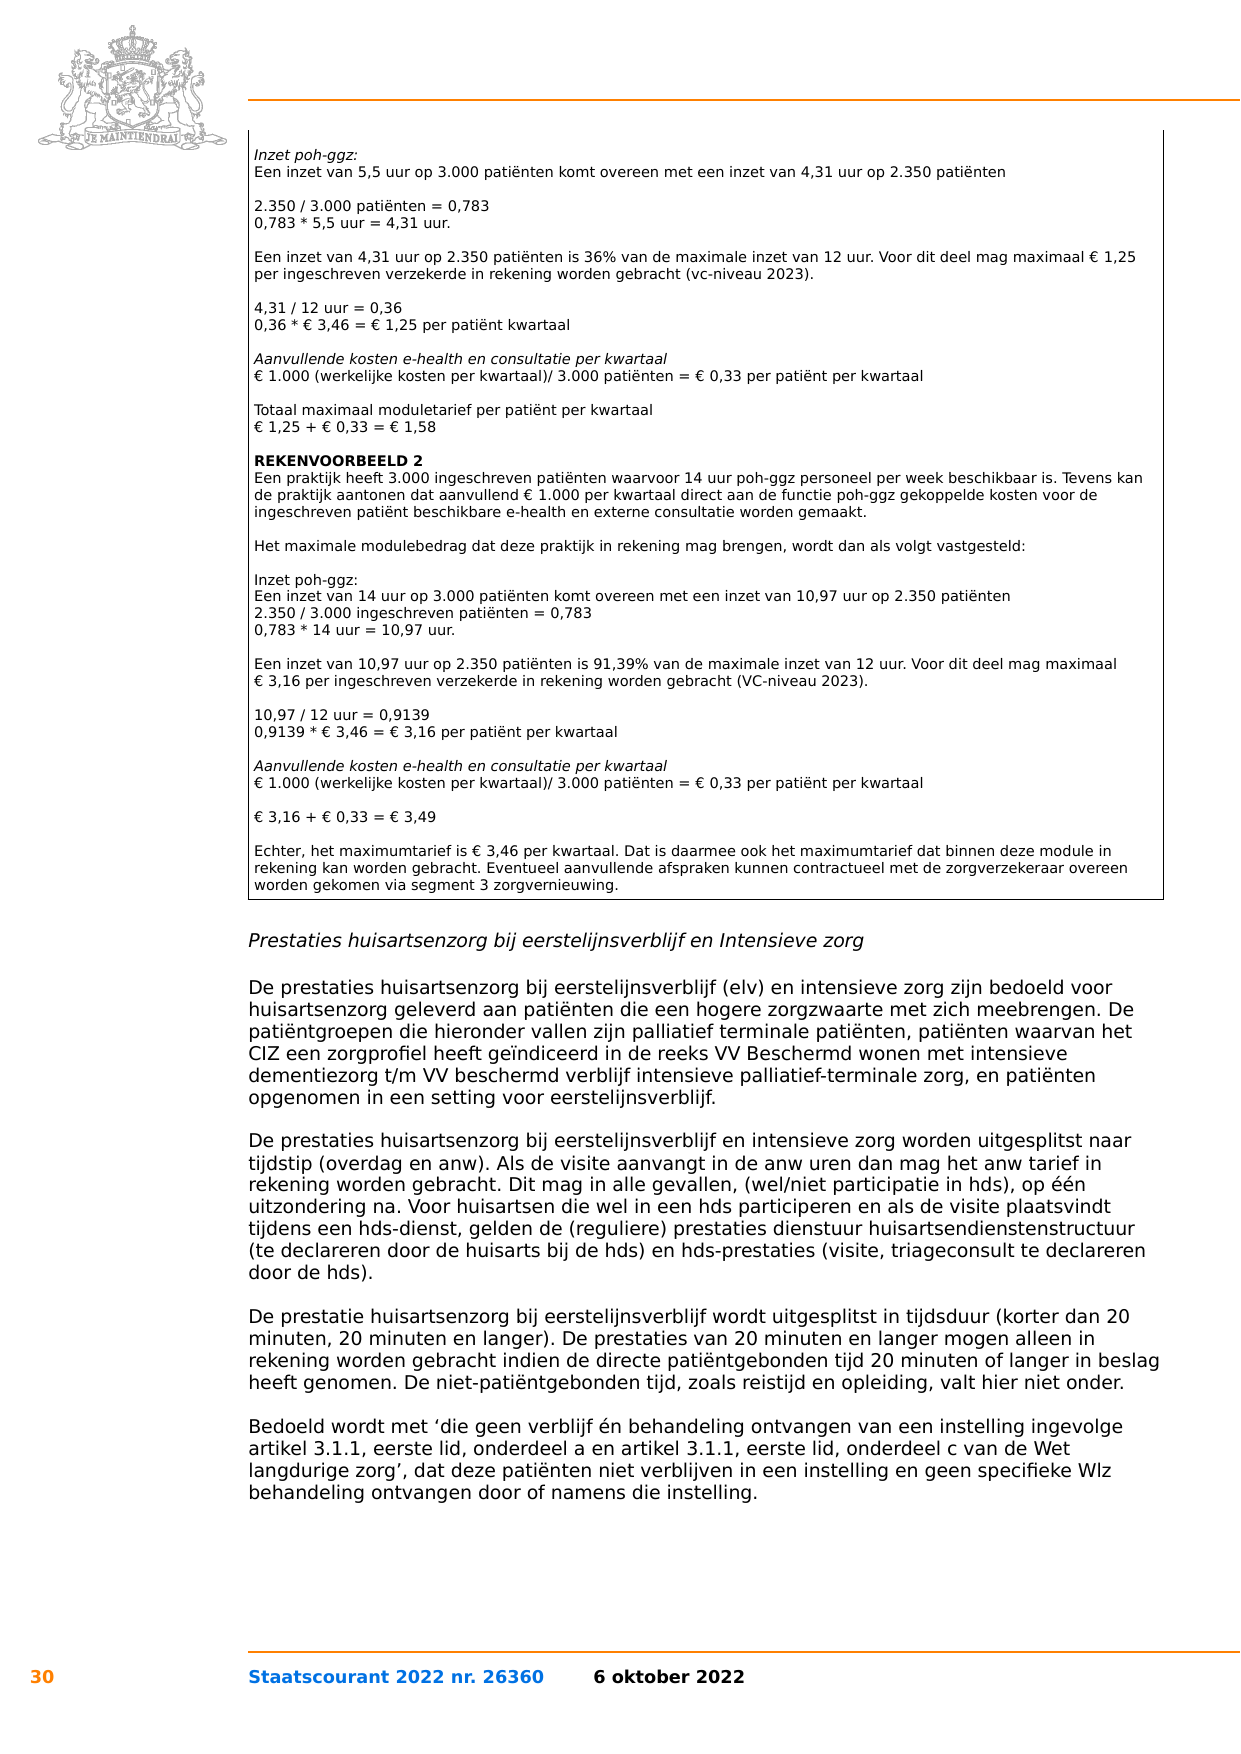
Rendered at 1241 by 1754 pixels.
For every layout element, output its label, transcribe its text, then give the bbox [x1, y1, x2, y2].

text De prestaties huisartsenzorg bij eerstelijnsverblijf en intensieve zorg worden uitgesplitst naar tijdstip (overdag en anw). Als de visite aanvangt in de anw uren dan mag het anw tarief in rekening worden gebracht. Dit mag in alle gevallen, (wel/niet participatie in hds), op één uitzondering na. Voor huisartsen die wel in een hds participeren en als de visite plaatsvindt tijdens een hds-dienst, gelden de (reguliere) prestaties dienstuur huisartsendienstenstructuur (te declareren door de huisarts bij de hds) en hds-prestaties (visite, triageconsult te declareren door de hds). [248, 1130, 1163, 1284]
table_cell Een inzet van 14 uur op 3.000 patiënten komt overeen met een inzet van 10,97 uur op 2.350 patiënten [249, 588, 1163, 605]
table_cell Een praktijk heeft 3.000 ingeschreven patiënten waarvoor 14 uur poh-ggz personeel per week beschikbaar is. Tevens kan de praktijk aantonen dat aanvullend € 1.000 per kwartaal direct aan de functie poh-ggz gekoppelde kosten voor de ingeschreven patiënt beschikbare e-health en externe consultatie worden gemaakt. [249, 470, 1163, 520]
subtitle Prestaties huisartsenzorg bij eerstelijnsverblijf en Intensieve zorg [248, 930, 1163, 952]
table_cell [249, 130, 1163, 147]
table_cell € 1,25 + € 0,33 = € 1,58 [249, 419, 1163, 436]
table_cell [249, 283, 1163, 300]
table_cell [249, 520, 1163, 537]
table_cell [249, 385, 1163, 402]
table_cell € 1.000 (werkelijke kosten per kwartaal)/ 3.000 patiënten = € 0,33 per patiënt per kwartaal [249, 775, 1163, 792]
table_cell [249, 639, 1163, 656]
table_cell Aanvullende kosten e-health en consultatie per kwartaal [249, 758, 1163, 775]
table_cell [249, 741, 1163, 758]
table_cell Inzet poh-ggz: [249, 147, 1163, 164]
table_cell Een inzet van 5,5 uur op 3.000 patiënten komt overeen met een inzet van 4,31 uur op 2.350 patiënten [249, 164, 1163, 181]
table_cell [249, 436, 1163, 452]
table_cell 0,9139 * € 3,46 = € 3,16 per patiënt per kwartaal [249, 724, 1163, 741]
table_cell 2.350 / 3.000 patiënten = 0,783 [249, 198, 1163, 215]
table_cell 0,783 * 14 uur = 10,97 uur. [249, 622, 1163, 639]
table_cell 4,31 / 12 uur = 0,36 [249, 300, 1163, 317]
table_cell 0,36 * € 3,46 = € 1,25 per patiënt kwartaal [249, 317, 1163, 334]
table_cell [249, 826, 1163, 843]
text Bedoeld wordt met ‘die geen verblijf én behandeling ontvangen van een instelling ingevolge artikel 3.1.1, eerste lid, onderdeel a en artikel 3.1.1, eerste lid, onderdeel c van de Wet langdurige zorg’, dat deze patiënten niet verblijven in een instelling en geen specifieke Wlz behandeling ontvangen door of namens die instelling. [248, 1416, 1163, 1504]
table_cell 2.350 / 3.000 ingeschreven patiënten = 0,783 [249, 605, 1163, 622]
table_cell Aanvullende kosten e-health en consultatie per kwartaal [249, 351, 1163, 368]
table_cell Een inzet van 10,97 uur op 2.350 patiënten is 91,39% van de maximale inzet van 12 uur. Voor dit deel mag maximaal € 3,16 per ingeschreven verzekerde in rekening worden gebracht (VC-niveau 2023). [249, 656, 1163, 690]
table_cell REKENVOORBEELD 2 [249, 453, 1163, 469]
table_cell [249, 334, 1163, 351]
table_cell € 1.000 (werkelijke kosten per kwartaal)/ 3.000 patiënten = € 0,33 per patiënt per kwartaal [249, 368, 1163, 384]
table_cell Een inzet van 4,31 uur op 2.350 patiënten is 36% van de maximale inzet van 12 uur. Voor dit deel mag maximaal € 1,25 per ingeschreven verzekerde in rekening worden gebracht (vc-niveau 2023). [249, 249, 1163, 283]
table_cell Totaal maximaal moduletarief per patiënt per kwartaal [249, 402, 1163, 418]
table_cell [249, 232, 1163, 249]
table_cell € 3,16 + € 0,33 = € 3,49 [249, 809, 1163, 826]
table_cell 10,97 / 12 uur = 0,9139 [249, 707, 1163, 724]
picture [38, 25, 227, 150]
table_cell 0,783 * 5,5 uur = 4,31 uur. [249, 215, 1163, 232]
table_cell [249, 792, 1163, 809]
text De prestaties huisartsenzorg bij eerstelijnsverblijf (elv) en intensieve zorg zijn bedoeld voor huisartsenzorg geleverd aan patiënten die een hogere zorgzwaarte met zich meebrengen. De patiëntgroepen die hieronder vallen zijn palliatief terminale patiënten, patiënten waarvan het CIZ een zorgprofiel heeft geïndiceerd in de reeks VV Beschermd wonen met intensieve dementiezorg t/m VV beschermd verblijf intensieve palliatief-terminale zorg, en patiënten opgenomen in een setting voor eerstelijnsverblijf. [248, 977, 1163, 1108]
text De prestatie huisartsenzorg bij eerstelijnsverblijf wordt uitgesplitst in tijdsduur (korter dan 20 minuten, 20 minuten en langer). De prestaties van 20 minuten en langer mogen alleen in rekening worden gebracht indien de directe patiëntgebonden tijd 20 minuten of langer in beslag heeft genomen. De niet-patiëntgebonden tijd, zoals reistijd en opleiding, valt hier niet onder. [248, 1306, 1163, 1394]
table_cell Inzet poh-ggz: [249, 571, 1163, 588]
table_cell Het maximale modulebedrag dat deze praktijk in rekening mag brengen, wordt dan als volgt vastgesteld: [249, 538, 1163, 554]
table_cell [249, 690, 1163, 707]
table_cell [249, 554, 1163, 571]
table_cell [249, 181, 1163, 198]
table_cell Echter, het maximumtarief is € 3,46 per kwartaal. Dat is daarmee ook het maximumtarief dat binnen deze module in rekening kan worden gebracht. Eventueel aanvullende afspraken kunnen contractueel met de zorgverzekeraar overeen worden gekomen via segment 3 zorgvernieuwing. [249, 843, 1163, 899]
